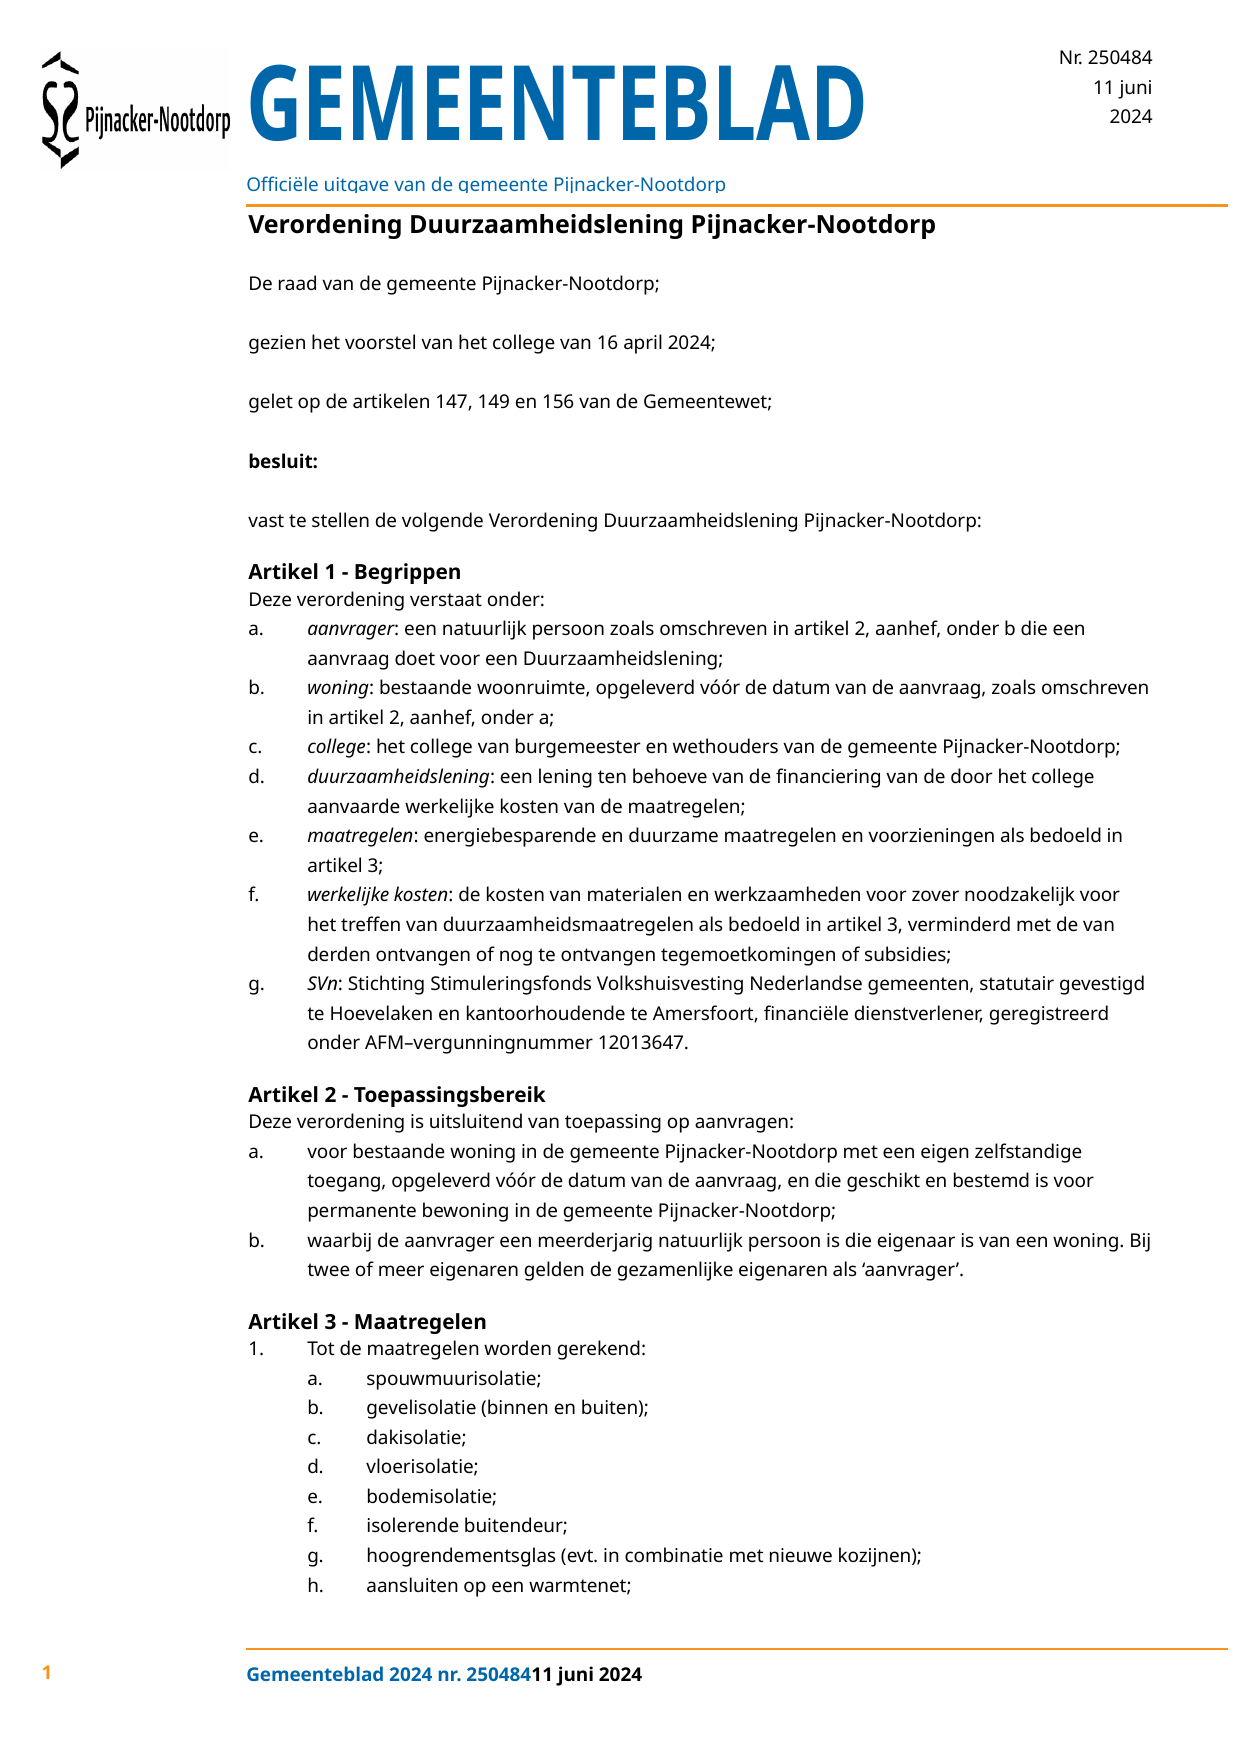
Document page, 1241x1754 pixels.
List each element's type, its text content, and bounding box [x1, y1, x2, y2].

text Artikel 1 - Begrippen [248, 557, 1152, 586]
list bodemisolatie; [307, 1483, 1152, 1509]
text Deze verordening verstaat onder: [248, 586, 1152, 612]
list dakisolatie; [307, 1424, 1152, 1450]
list maatregelen: energiebesparende en duurzame maatregelen en voorzieningen als bedoeld in artikel 3; [248, 822, 1152, 878]
list spouwmuurisolatie; [307, 1365, 1152, 1391]
list gevelisolatie (binnen en buiten); [307, 1394, 1152, 1420]
picture [41, 47, 231, 172]
list woning: bestaande woonruimte, opgeleverd vóór de datum van de aanvraag, zoals omschreven in artikel 2, aanhef, onder a; [248, 674, 1152, 730]
list college: het college van burgemeester en wethouders van de gemeente Pijnacker-Nootdorp; [248, 734, 1152, 759]
list isolerende buitendeur; [307, 1513, 1152, 1538]
list Tot de maatregelen worden gerekend: [248, 1335, 1152, 1361]
text gelet op de artikelen 147, 149 en 156 van de Gemeentewet‎; [248, 389, 1152, 414]
list vloerisolatie; [307, 1453, 1152, 1479]
list hoogrendementsglas (evt. in combinatie met nieuwe kozijnen); [307, 1542, 1152, 1568]
list aanvrager: een natuurlijk persoon zoals omschreven in artikel 2, aanhef, onder b die een aanvraag doet voor een Duurzaamheidslening; [248, 615, 1152, 671]
list werkelijke kosten: de kosten van materialen en werkzaamheden voor zover noodzakelijk voor het treffen van duurzaamheidsmaatregelen als bedoeld in artikel 3, verminderd met de van derden ontvangen of nog te ontvangen tegemoetkomingen of subsidies; [248, 882, 1152, 967]
text vast te stellen de volgende Verordening Duurzaamheidslening Pijnacker-Nootdorp: [248, 507, 1152, 533]
list aansluiten op een warmtenet; [307, 1572, 1152, 1598]
list voor bestaande woning in de gemeente Pijnacker-Nootdorp met een eigen zelfstandige toegang, opgeleverd vóór de datum van de aanvraag, en die geschikt en bestemd is voor permanente bewoning in de gemeente Pijnacker-Nootdorp; [248, 1138, 1152, 1223]
list duurzaamheidslening: een lening ten behoeve van de financiering van de door het college aanvaarde werkelijke kosten van de maatregelen; [248, 763, 1152, 819]
text besluit: [248, 448, 1152, 473]
list SVn: Stichting Stimuleringsfonds Volkshuisvesting Nederlandse gemeenten, statutair gevestigd te Hoevelaken en kantoorhoudende te Amersfoort, financiële dienstverlener, geregistreerd onder AFM–vergunningnummer 12013647. [248, 970, 1152, 1055]
text gezien het voorstel van het college van 16 april 2024; [248, 329, 1152, 355]
list waarbij de aanvrager een meerderjarig natuurlijk persoon is die eigenaar is van een woning. Bij twee of meer eigenaren gelden de gezamenlijke eigenaren als ‘aanvrager’. [248, 1227, 1152, 1282]
text Artikel 3 - Maatregelen [248, 1307, 1152, 1335]
text Verordening Duurzaamheidslening Pijnacker-Nootdorp [248, 207, 1152, 241]
text De raad van de gemeente Pijnacker-Nootdorp; [248, 270, 1152, 296]
text Artikel 2 - Toepassingsbereik [248, 1080, 1152, 1108]
text Deze verordening is uitsluitend van toepassing op aanvragen: [248, 1108, 1152, 1134]
